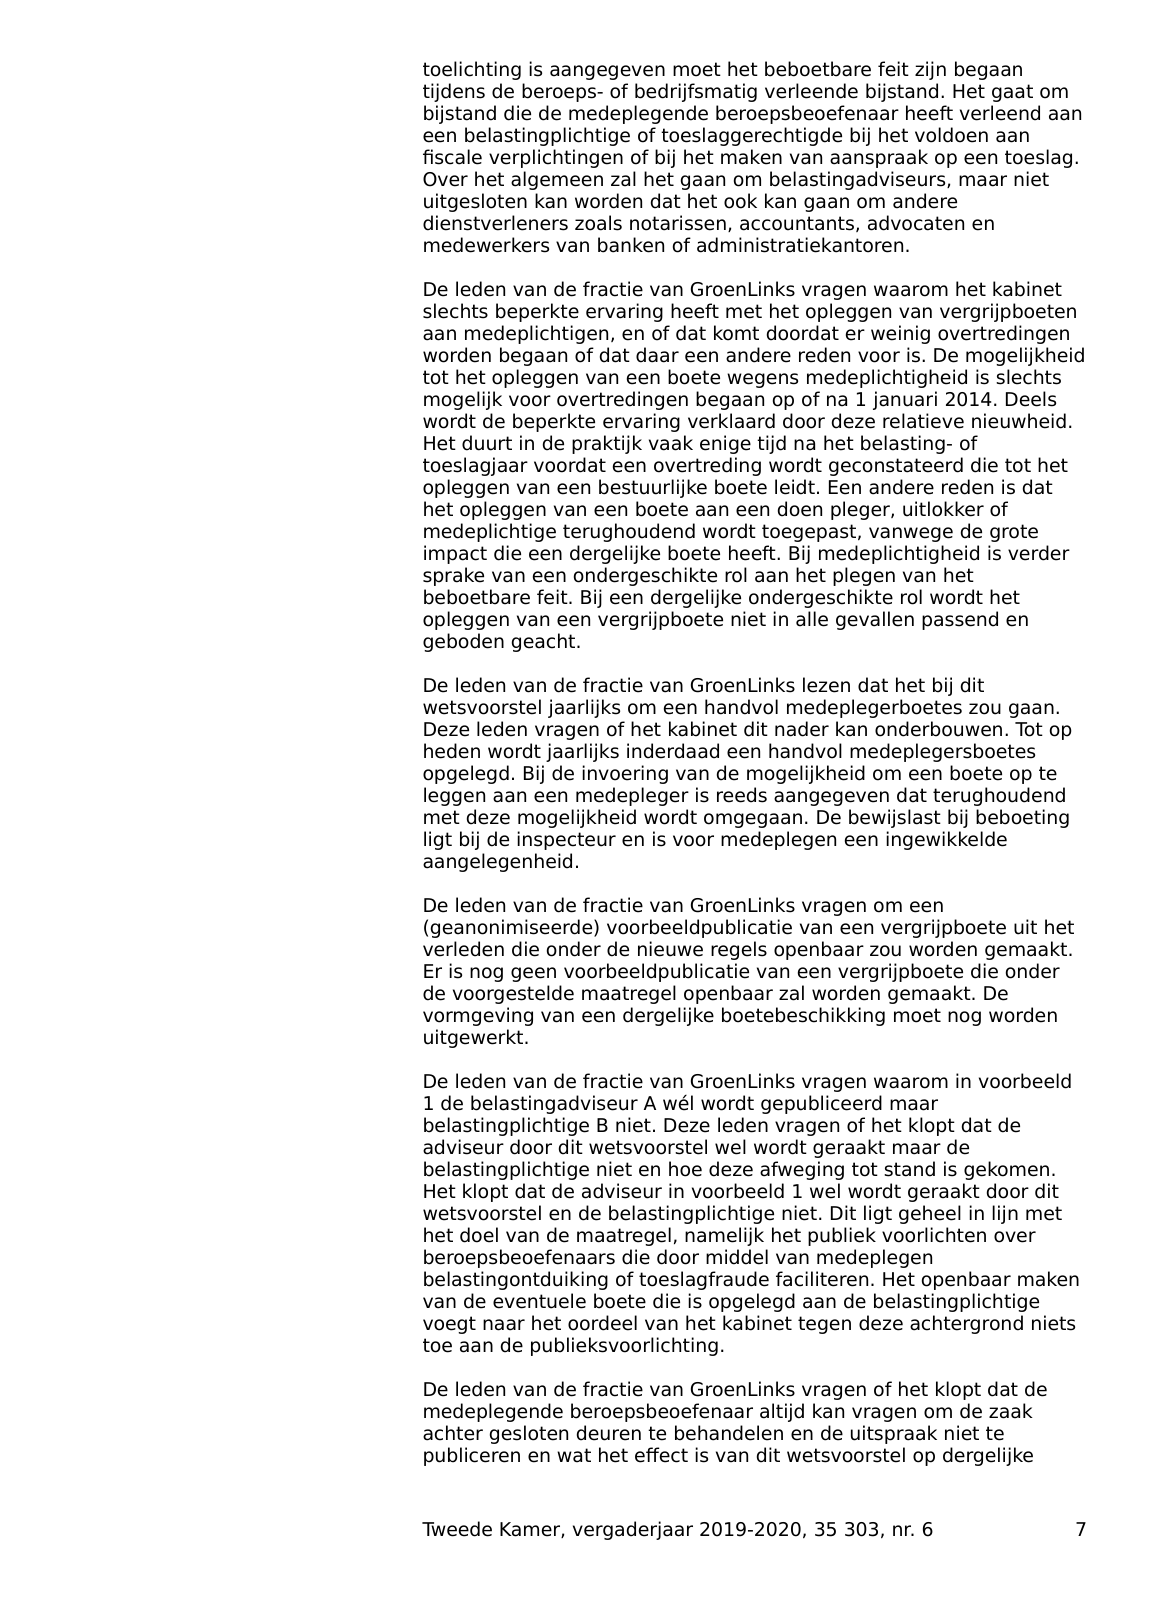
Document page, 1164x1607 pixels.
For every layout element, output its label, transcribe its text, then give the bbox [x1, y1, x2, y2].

text toelichting is aangegeven moet het beboetbare feit zijn begaan tijdens de beroeps- of bedrijfsmatig verleende bijstand. Het gaat om bijstand die de medeplegende beroepsbeoefenaar heeft verleend aan een belastingplichtige of toeslaggerechtigde bij het voldoen aan fiscale verplichtingen of bij het maken van aanspraak op een toeslag. Over het algemeen zal het gaan om belastingadviseurs, maar niet uitgesloten kan worden dat het ook kan gaan om andere dienstverleners zoals notarissen, accountants, advocaten en medewerkers van banken of administratiekantoren. [422, 59, 1087, 257]
text De leden van de fractie van GroenLinks vragen om een (geanonimiseerde) voorbeeldpublicatie van een vergrijpboete uit het verleden die onder de nieuwe regels openbaar zou worden gemaakt. Er is nog geen voorbeeldpublicatie van een vergrijpboete die onder de voorgestelde maatregel openbaar zal worden gemaakt. De vormgeving van een dergelijke boetebeschikking moet nog worden uitgewerkt. [422, 895, 1087, 1049]
text De leden van de fractie van GroenLinks lezen dat het bij dit wetsvoorstel jaarlijks om een handvol medeplegerboetes zou gaan. Deze leden vragen of het kabinet dit nader kan onderbouwen. Tot op heden wordt jaarlijks inderdaad een handvol medeplegersboetes opgelegd. Bij de invoering van de mogelijkheid om een boete op te leggen aan een medepleger is reeds aangegeven dat terughoudend met deze mogelijkheid wordt omgegaan. De bewijslast bij beboeting ligt bij de inspecteur en is voor medeplegen een ingewikkelde aangelegenheid. [422, 675, 1087, 873]
text De leden van de fractie van GroenLinks vragen waarom het kabinet slechts beperkte ervaring heeft met het opleggen van vergrijpboeten aan medeplichtigen, en of dat komt doordat er weinig overtredingen worden begaan of dat daar een andere reden voor is. De mogelijkheid tot het opleggen van een boete wegens medeplichtigheid is slechts mogelijk voor overtredingen begaan op of na 1 januari 2014. Deels wordt de beperkte ervaring verklaard door deze relatieve nieuwheid. Het duurt in de praktijk vaak enige tijd na het belasting- of toeslagjaar voordat een overtreding wordt geconstateerd die tot het opleggen van een bestuurlijke boete leidt. Een andere reden is dat het opleggen van een boete aan een doen pleger, uitlokker of medeplichtige terughoudend wordt toegepast, vanwege de grote impact die een dergelijke boete heeft. Bij medeplichtigheid is verder sprake van een ondergeschikte rol aan het plegen van het beboetbare feit. Bij een dergelijke ondergeschikte rol wordt het opleggen van een vergrijpboete niet in alle gevallen passend en geboden geacht. [422, 279, 1087, 653]
text De leden van de fractie van GroenLinks vragen of het klopt dat de medeplegende beroepsbeoefenaar altijd kan vragen om de zaak achter gesloten deuren te behandelen en de uitspraak niet te publiceren en wat het effect is van dit wetsvoorstel op dergelijke [422, 1379, 1087, 1467]
text De leden van de fractie van GroenLinks vragen waarom in voorbeeld 1 de belastingadviseur A wél wordt gepubliceerd maar belastingplichtige B niet. Deze leden vragen of het klopt dat de adviseur door dit wetsvoorstel wel wordt geraakt maar de belastingplichtige niet en hoe deze afweging tot stand is gekomen. Het klopt dat de adviseur in voorbeeld 1 wel wordt geraakt door dit wetsvoorstel en de belastingplichtige niet. Dit ligt geheel in lijn met het doel van de maatregel, namelijk het publiek voorlichten over beroepsbeoefenaars die door middel van medeplegen belastingontduiking of toeslagfraude faciliteren. Het openbaar maken van de eventuele boete die is opgelegd aan de belastingplichtige voegt naar het oordeel van het kabinet tegen deze achtergrond niets toe aan de publieksvoorlichting. [422, 1071, 1087, 1357]
